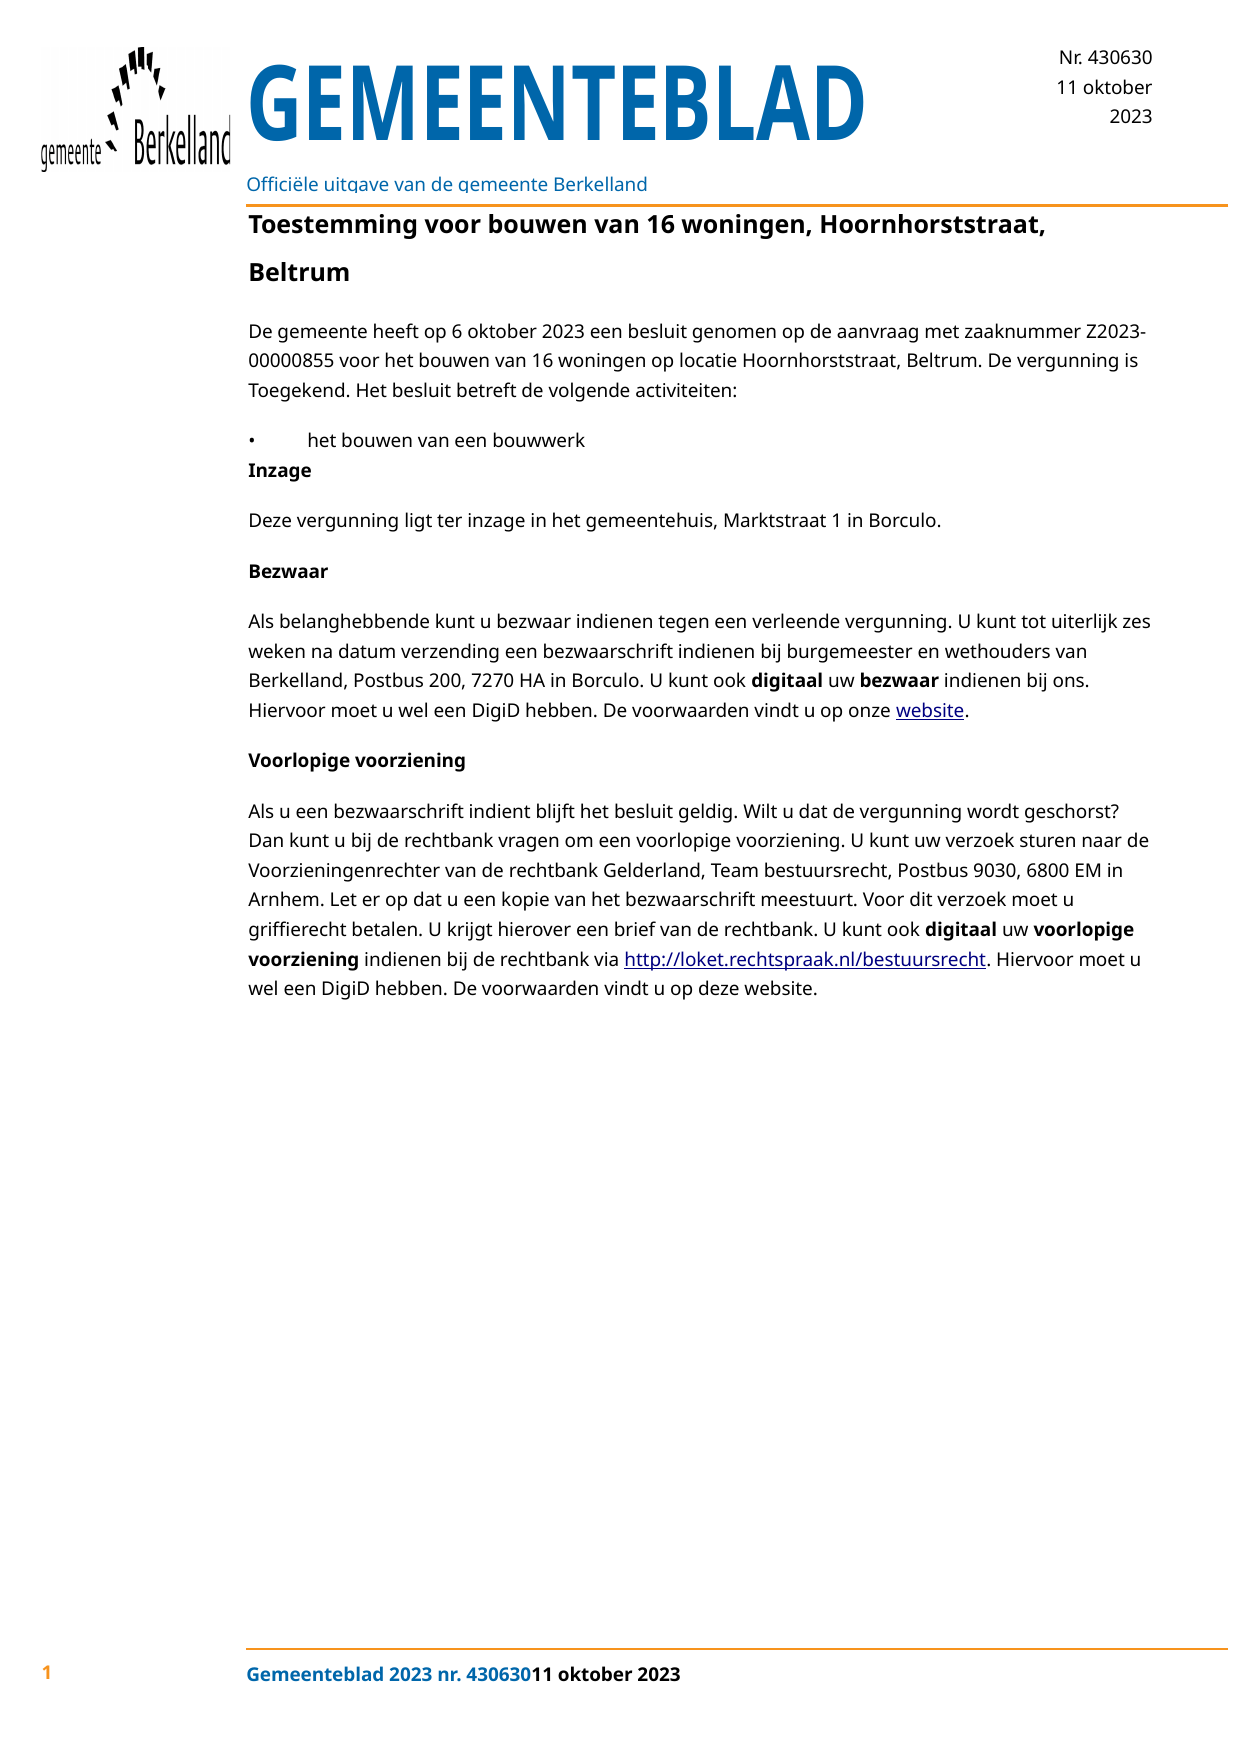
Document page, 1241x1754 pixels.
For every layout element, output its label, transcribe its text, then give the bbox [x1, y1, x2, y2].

text Voorlopige voorziening [248, 747, 1152, 773]
text De gemeente heeft op 6 oktober 2023 een besluit genomen op de aanvraag met zaaknummer Z2023-00000855 voor het bouwen van 16 woningen op locatie Hoornhorststraat, Beltrum. De vergunning is Toegekend. Het besluit betreft de volgende activiteiten: [248, 318, 1152, 403]
picture [41, 47, 231, 172]
text Toestemming voor bouwen van 16 woningen, Hoornhorststraat, Beltrum [248, 207, 1152, 288]
text Deze vergunning ligt ter inzage in het gemeentehuis, Marktstraat 1 in Borculo. [248, 507, 1152, 533]
list het bouwen van een bouwwerk [248, 427, 1152, 453]
text Als belanghebbende kunt u bezwaar indienen tegen een verleende vergunning. U kunt tot uiterlijk zes weken na datum verzending een bezwaarschrift indienen bij burgemeester en wethouders van Berkelland, Postbus 200, 7270 HA in Borculo. U kunt ook digitaal uw bezwaar indienen bij ons. Hiervoor moet u wel een DigiD hebben. De voorwaarden vindt u op onze website. [248, 608, 1152, 723]
text Als u een bezwaarschrift indient blijft het besluit geldig. Wilt u dat de vergunning wordt geschorst? Dan kunt u bij de rechtbank vragen om een voorlopige voorziening. U kunt uw verzoek sturen naar de Voorzieningenrechter van de rechtbank Gelderland, Team bestuursrecht, Postbus 9030, 6800 EM in Arnhem. Let er op dat u een kopie van het bezwaarschrift meestuurt. Voor dit verzoek moet u griffierecht betalen. U krijgt hierover een brief van de rechtbank. U kunt ook digitaal uw voorlopige voorziening indienen bij de rechtbank via http://loket.rechtspraak.nl/bestuursrecht. Hiervoor moet u wel een DigiD hebben. De voorwaarden vindt u op deze website. [248, 798, 1152, 1001]
text Inzage [248, 457, 1152, 483]
text Bezwaar [248, 558, 1152, 584]
